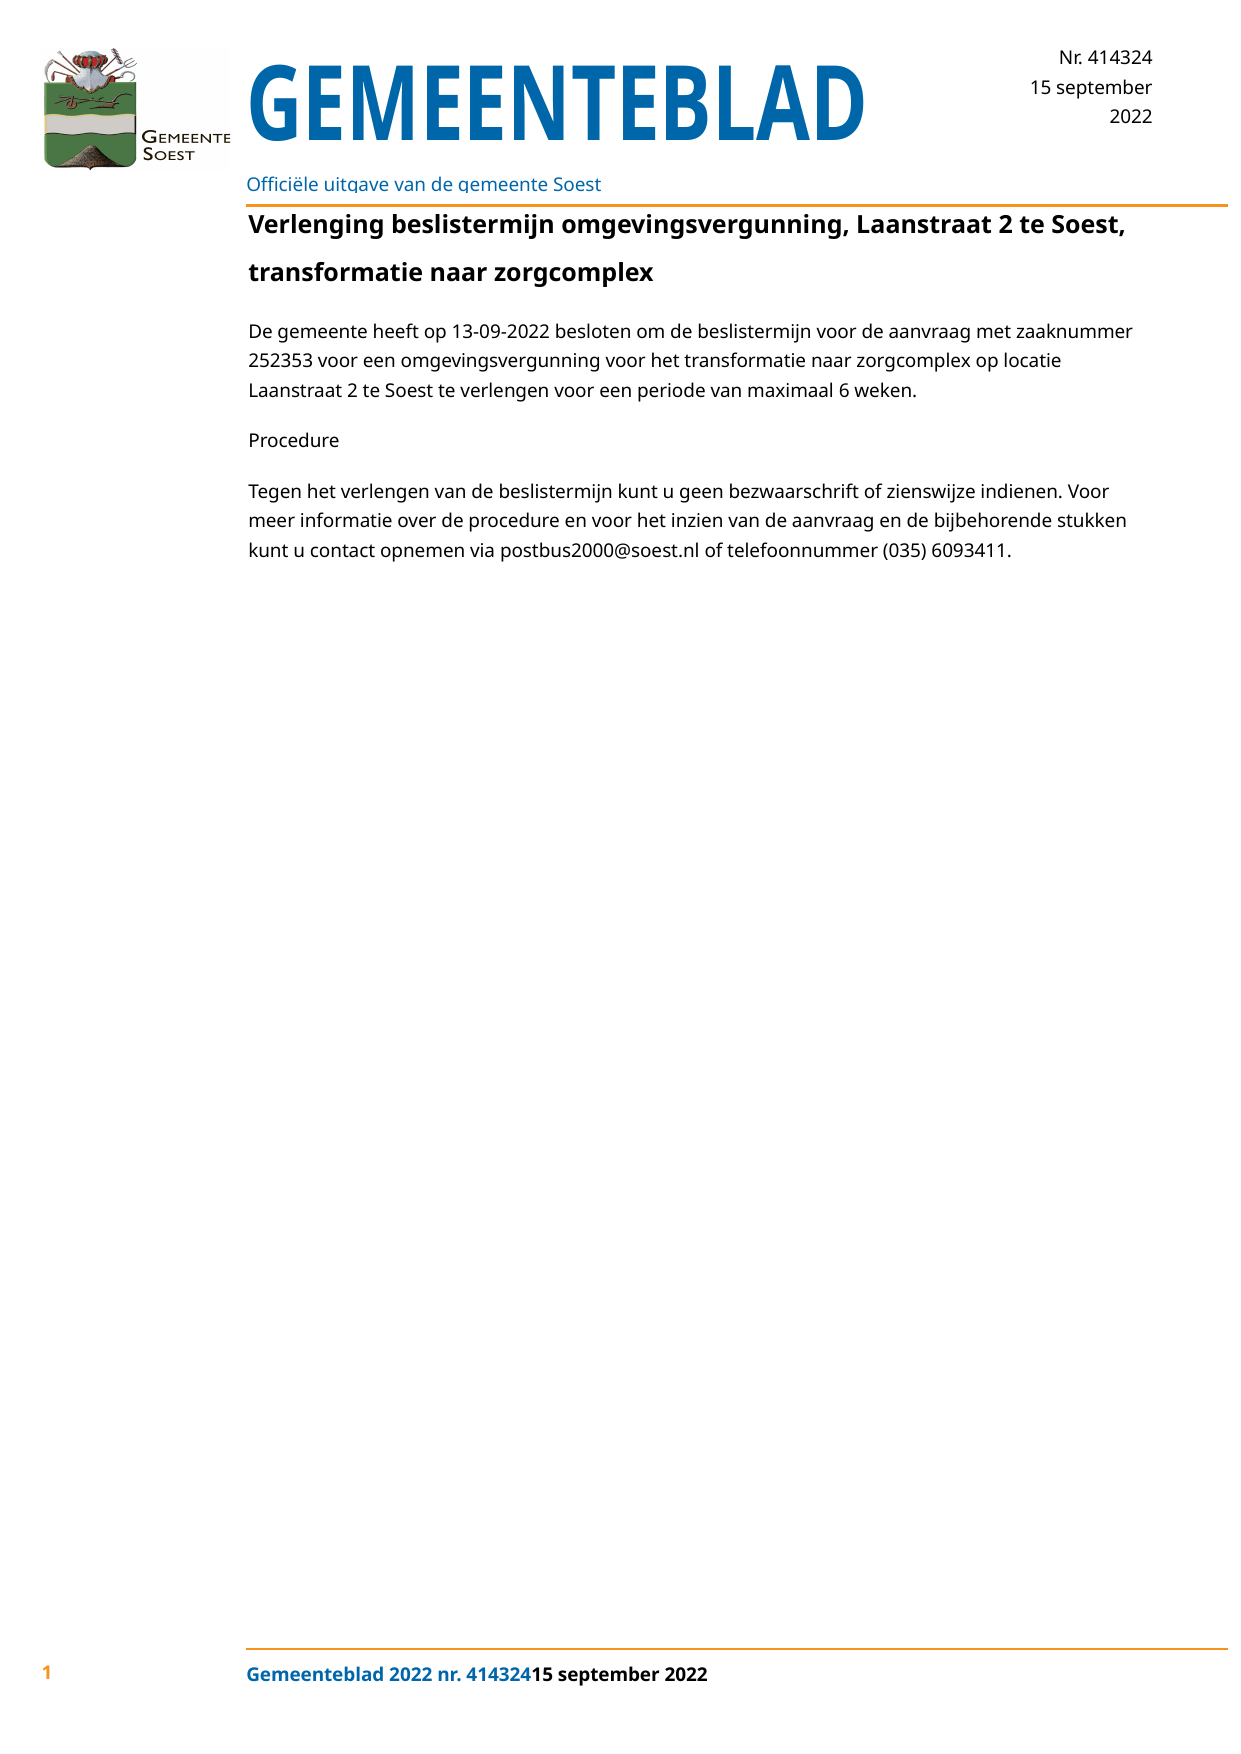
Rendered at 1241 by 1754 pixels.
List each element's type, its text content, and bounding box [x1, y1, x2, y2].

text Verlenging beslistermijn omgevingsvergunning, Laanstraat 2 te Soest, transformatie naar zorgcomplex [248, 207, 1152, 288]
text Procedure [248, 427, 1152, 453]
picture [41, 47, 231, 172]
text De gemeente heeft op 13-09-2022 besloten om de beslistermijn voor de aanvraag met zaaknummer 252353 voor een omgevingsvergunning voor het transformatie naar zorgcomplex op locatie Laanstraat 2 te Soest te verlengen voor een periode van maximaal 6 weken. [248, 318, 1152, 403]
text Tegen het verlengen van de beslistermijn kunt u geen bezwaarschrift of zienswijze indienen. Voor meer informatie over de procedure en voor het inzien van de aanvraag en de bijbehorende stukken kunt u contact opnemen via postbus2000@soest.nl of telefoonnummer (035) 6093411. [248, 478, 1152, 563]
